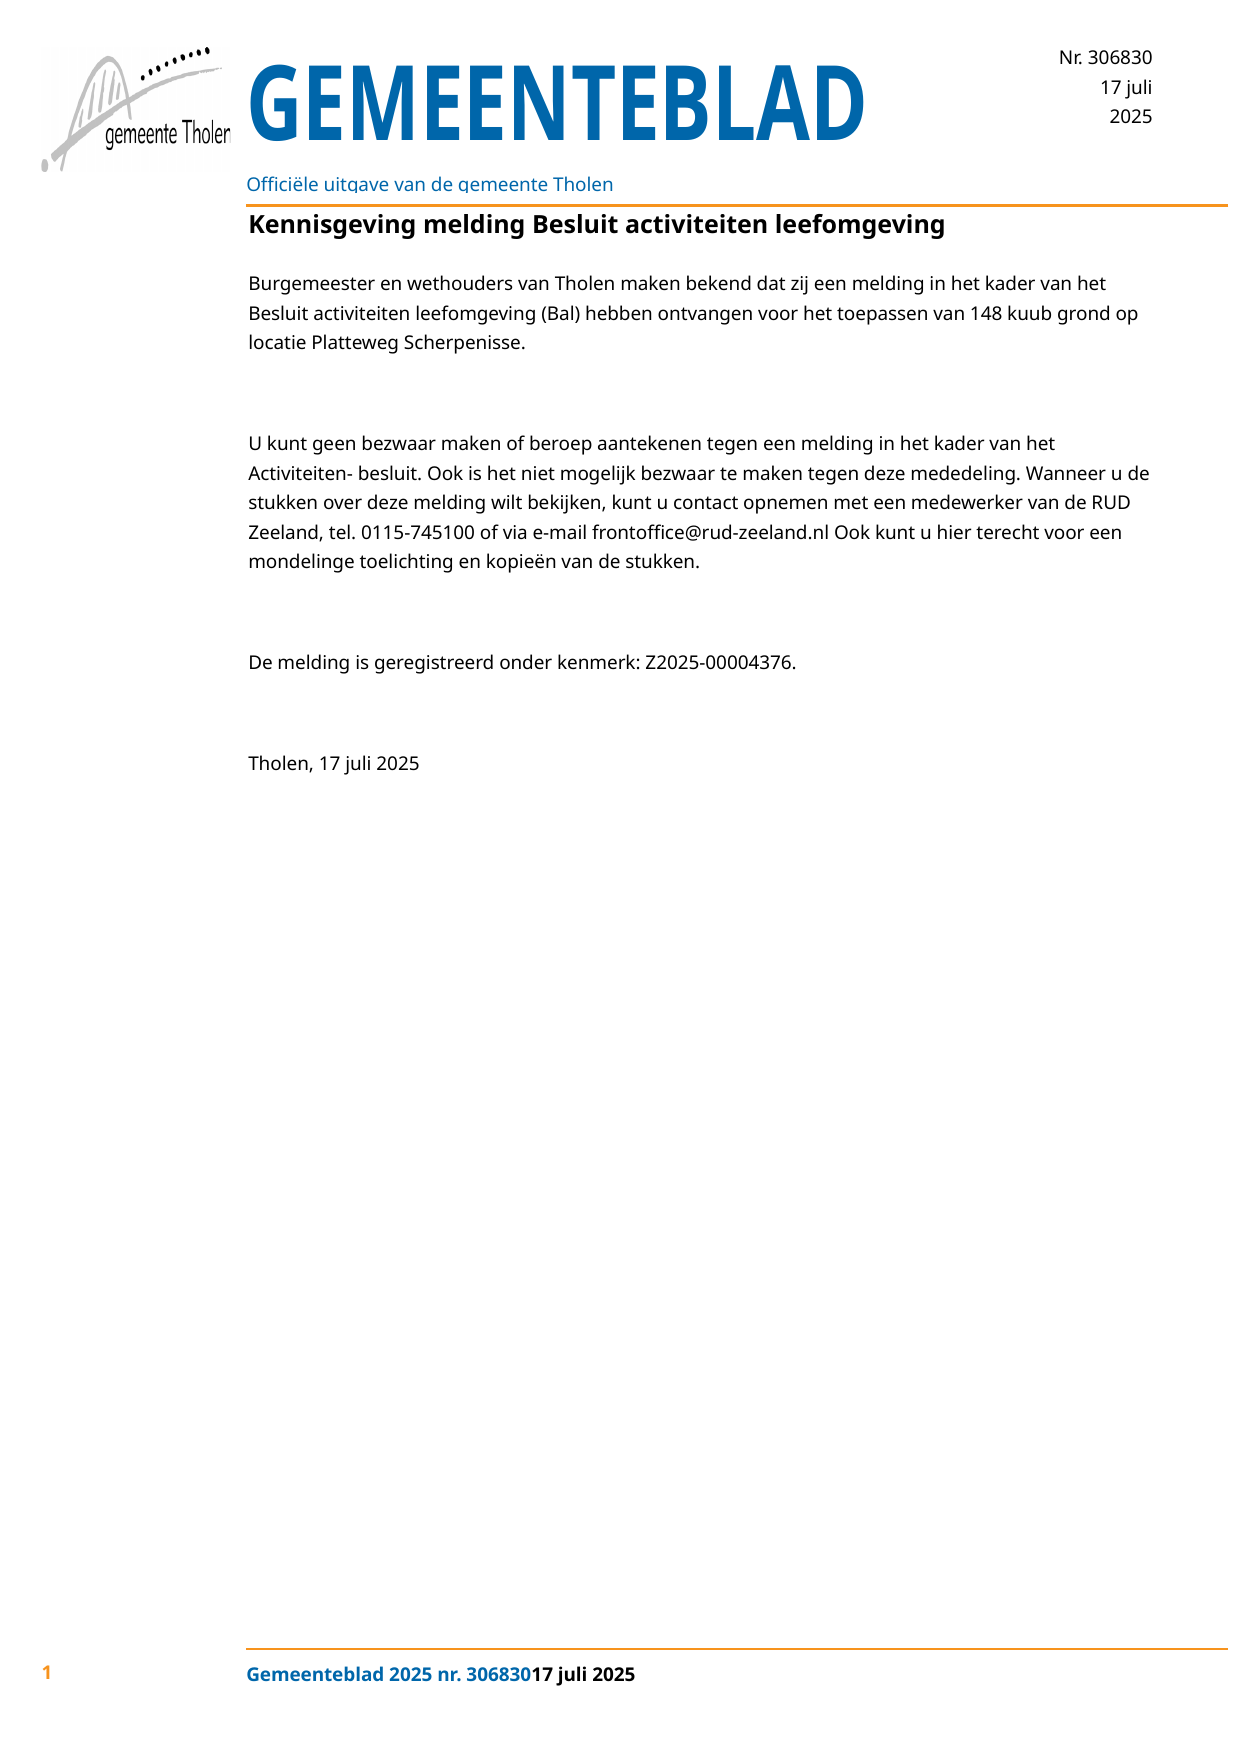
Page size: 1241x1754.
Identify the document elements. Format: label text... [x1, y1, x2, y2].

text Kennisgeving melding Besluit activiteiten leefomgeving [248, 207, 1152, 241]
picture [41, 47, 231, 172]
text Tholen, 17 juli 2025 [248, 750, 1152, 776]
text Burgemeester en wethouders van Tholen maken bekend dat zij een melding in het kader van het Besluit activiteiten leefomgeving (Bal) hebben ontvangen voor het toepassen van 148 kuub grond op locatie Platteweg Scherpenisse. [248, 270, 1152, 355]
text U kunt geen bezwaar maken of beroep aantekenen tegen een melding in het kader van het Activiteiten- besluit. Ook is het niet mogelijk bezwaar te maken tegen deze mededeling. Wanneer u de stukken over deze melding wilt bekijken, kunt u contact opnemen met een medewerker van de RUD Zeeland, tel. 0115-745100 of via e-mail frontoffice@rud-zeeland.nl Ook kunt u hier terecht voor een mondelinge toelichting en kopieën van de stukken. [248, 430, 1152, 574]
text De melding is geregistreerd onder kenmerk: Z2025-00004376. [248, 649, 1152, 675]
